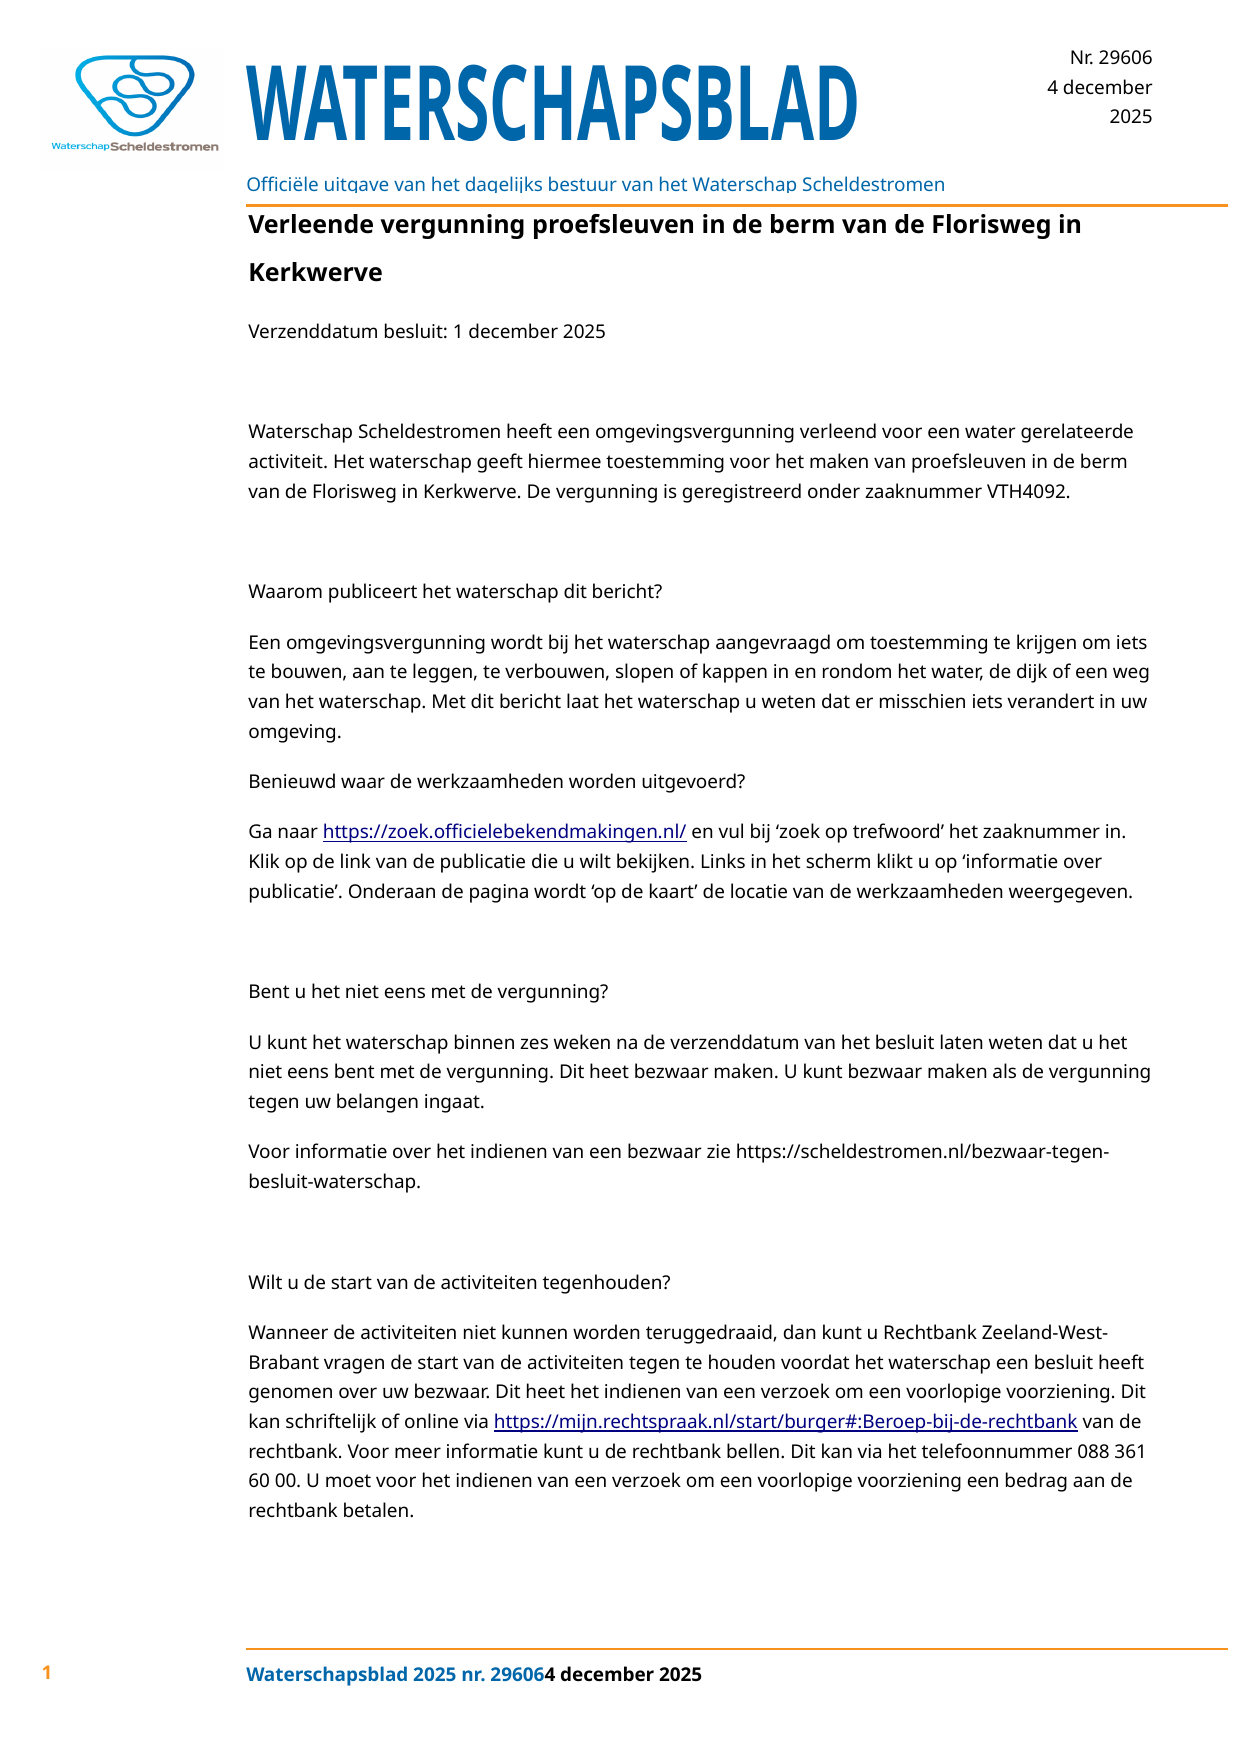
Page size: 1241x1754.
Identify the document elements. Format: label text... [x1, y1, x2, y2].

text U kunt het waterschap binnen zes weken na de verzenddatum van het besluit laten weten dat u het niet eens bent met de vergunning. Dit heet bezwaar maken. U kunt bezwaar maken als de vergunning tegen uw belangen ingaat. [248, 1029, 1152, 1114]
text Benieuwd waar de werkzaamheden worden uitgevoerd? [248, 768, 1152, 794]
text Verzenddatum besluit: 1 december 2025 [248, 318, 1152, 344]
text Waarom publiceert het waterschap dit bericht? [248, 579, 1152, 604]
text Wilt u de start van de activiteiten tegenhouden? [248, 1269, 1152, 1295]
text Wanneer de activiteiten niet kunnen worden teruggedraaid, dan kunt u Rechtbank Zeeland-West-Brabant vragen de start van de activiteiten tegen te houden voordat het waterschap een besluit heeft genomen over uw bezwaar. Dit heet het indienen van een verzoek om een voorlopige voorziening. Dit kan schriftelijk of online via https://mijn.rechtspraak.nl/start/burger#:Beroep-bij-de-rechtbank van de rechtbank. Voor meer informatie kunt u de rechtbank bellen. Dit kan via het telefoonnummer 088 361 60 00. U moet voor het indienen van een verzoek om een voorlopige voorziening een bedrag aan de rechtbank betalen. [248, 1319, 1152, 1523]
text Verleende vergunning proefsleuven in de berm van de Florisweg in Kerkwerve [248, 207, 1152, 288]
text Ga naar https://zoek.officielebekendmakingen.nl/ en vul bij ‘zoek op trefwoord’ het zaaknummer in. Klik op de link van de publicatie die u wilt bekijken. Links in het scherm klikt u op ‘informatie over publicatie’. Onderaan de pagina wordt ‘op de kaart’ de locatie van de werkzaamheden weergegeven. [248, 819, 1152, 904]
picture [41, 47, 231, 172]
text Een omgevingsvergunning wordt bij het waterschap aangevraagd om toestemming te krijgen om iets te bouwen, aan te leggen, te verbouwen, slopen of kappen in en rondom het water, de dijk of een weg van het waterschap. Met dit bericht laat het waterschap u weten dat er misschien iets verandert in uw omgeving. [248, 629, 1152, 744]
text Bent u het niet eens met de vergunning? [248, 979, 1152, 1004]
text Voor informatie over het indienen van een bezwaar zie https://scheldestromen.nl/bezwaar-tegen-besluit-waterschap. [248, 1139, 1152, 1194]
text Waterschap Scheldestromen heeft een omgevingsvergunning verleend voor een water gerelateerde activiteit. Het waterschap geeft hiermee toestemming voor het maken van proefsleuven in de berm van de Florisweg in Kerkwerve. De vergunning is geregistreerd onder zaaknummer VTH4092. [248, 419, 1152, 504]
